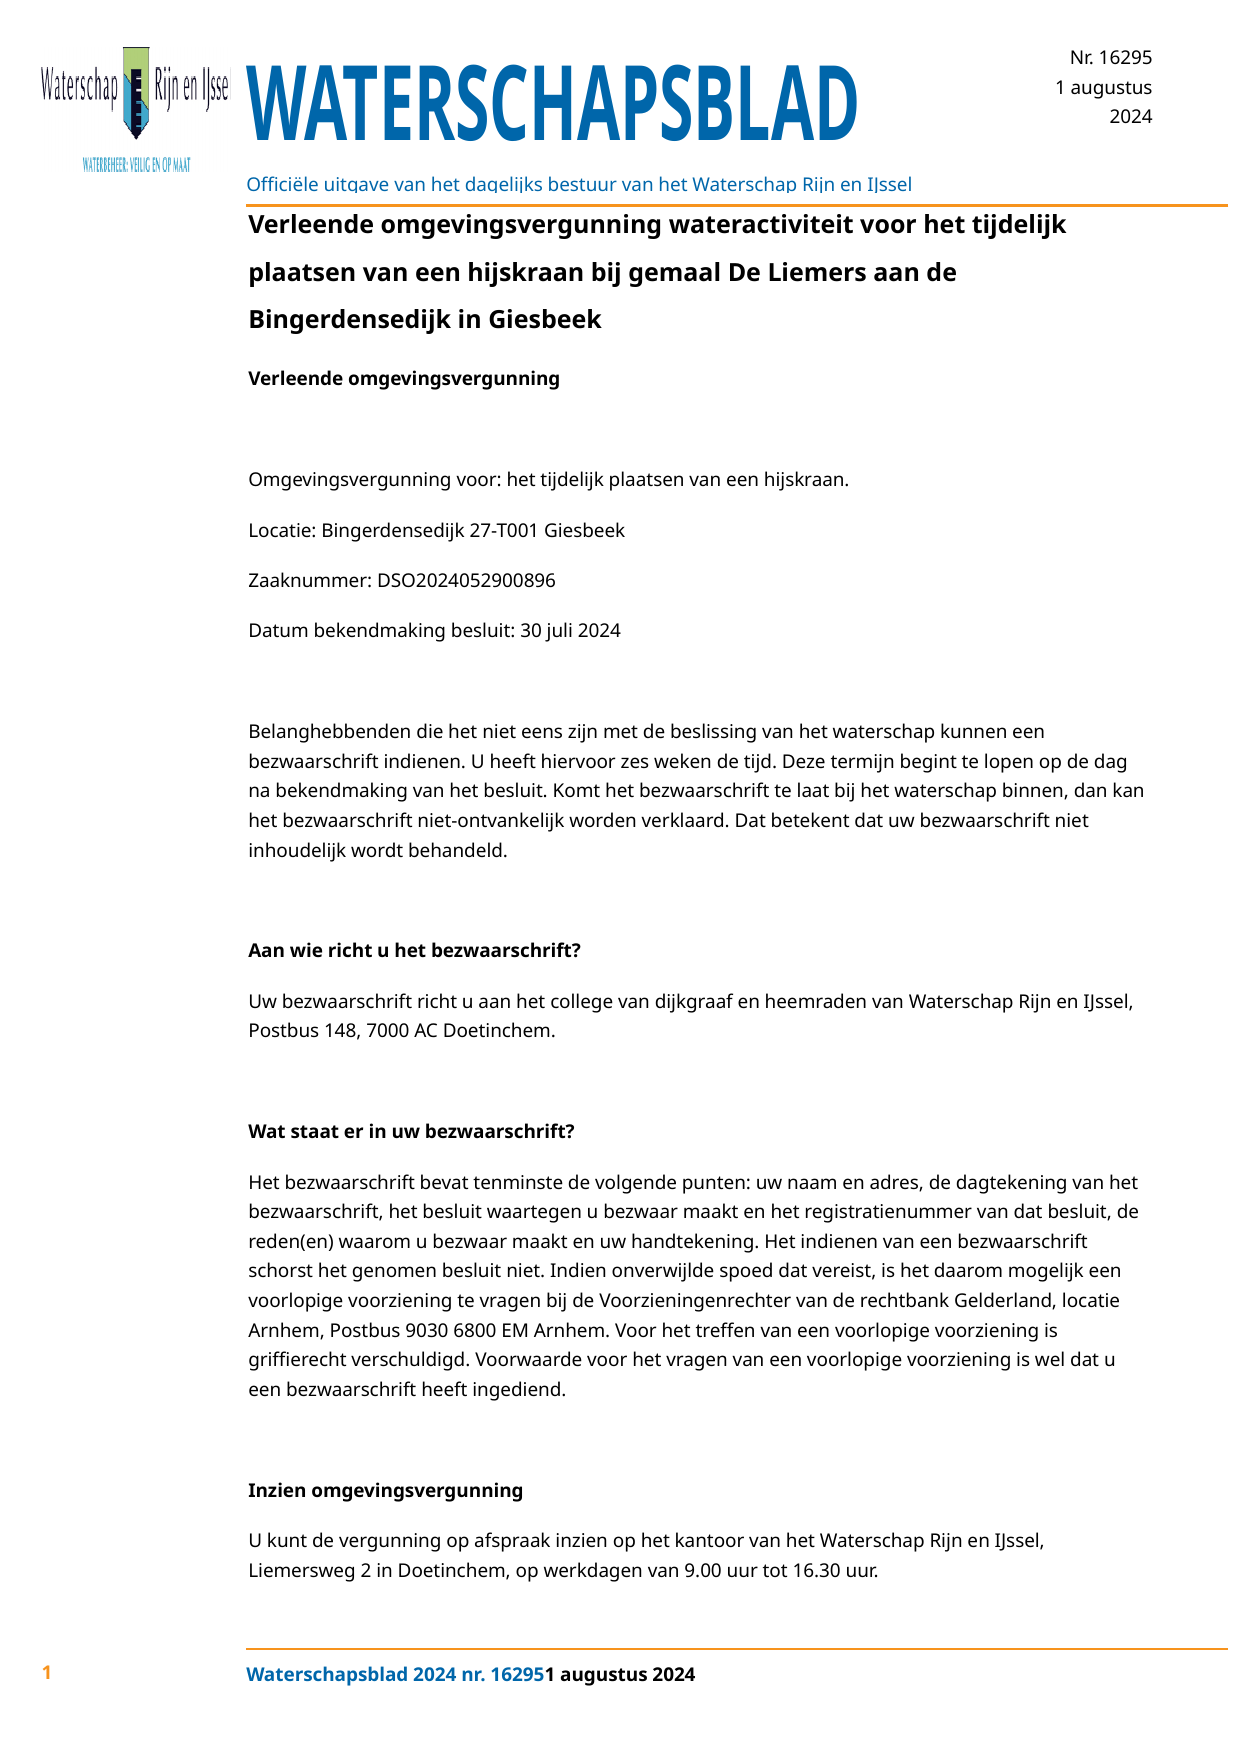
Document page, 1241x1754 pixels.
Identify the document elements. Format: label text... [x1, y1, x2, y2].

text Verleende omgevingsvergunning [248, 366, 1152, 391]
text Inzien omgevingsvergunning [248, 1477, 1152, 1502]
text Belanghebbenden die het niet eens zijn met de beslissing van het waterschap kunnen een bezwaarschrift indienen. U heeft hiervoor zes weken de tijd. Deze termijn begint te lopen op de dag na bekendmaking van het besluit. Komt het bezwaarschrift te laat bij het waterschap binnen, dan kan het bezwaarschrift niet-ontvankelijk worden verklaard. Dat betekent dat uw bezwaarschrift niet inhoudelijk wordt behandeld. [248, 718, 1152, 862]
text Het bezwaarschrift bevat tenminste de volgende punten: uw naam en adres, de dagtekening van het bezwaarschrift, het besluit waartegen u bezwaar maakt en het registratienummer van dat besluit, de reden(en) waarom u bezwaar maakt en uw handtekening. Het indienen van een bezwaarschrift schorst het genomen besluit niet. Indien onverwijlde spoed dat vereist, is het daarom mogelijk een voorlopige voorziening te vragen bij de Voorzieningenrechter van de rechtbank Gelderland, locatie Arnhem, Postbus 9030 6800 EM Arnhem. Voor het treffen van een voorlopige voorziening is griffierecht verschuldigd. Voorwaarde voor het vragen van een voorlopige voorziening is wel dat u een bezwaarschrift heeft ingediend. [248, 1169, 1152, 1402]
picture [41, 47, 231, 172]
text U kunt de vergunning op afspraak inzien op het kantoor van het Waterschap Rijn en IJssel, Liemersweg 2 in Doetinchem, op werkdagen van 9.00 uur tot 16.30 uur. [248, 1527, 1152, 1582]
text Uw bezwaarschrift richt u aan het college van dijkgraaf en heemraden van Waterschap Rijn en IJssel, Postbus 148, 7000 AC Doetinchem. [248, 988, 1152, 1043]
text Omgevingsvergunning voor: het tijdelijk plaatsen van een hijskraan. [248, 466, 1152, 492]
text Datum bekendmaking besluit: 30 juli 2024 [248, 618, 1152, 643]
text Verleende omgevingsvergunning wateractiviteit voor het tijdelijk plaatsen van een hijskraan bij gemaal De Liemers aan de Bingerdensedijk in Giesbeek [248, 207, 1152, 336]
text Zaaknummer: DSO2024052900896 [248, 567, 1152, 593]
text Aan wie richt u het bezwaarschrift? [248, 938, 1152, 963]
text Wat staat er in uw bezwaarschrift? [248, 1118, 1152, 1144]
text Locatie: Bingerdensedijk 27-T001 Giesbeek [248, 517, 1152, 542]
